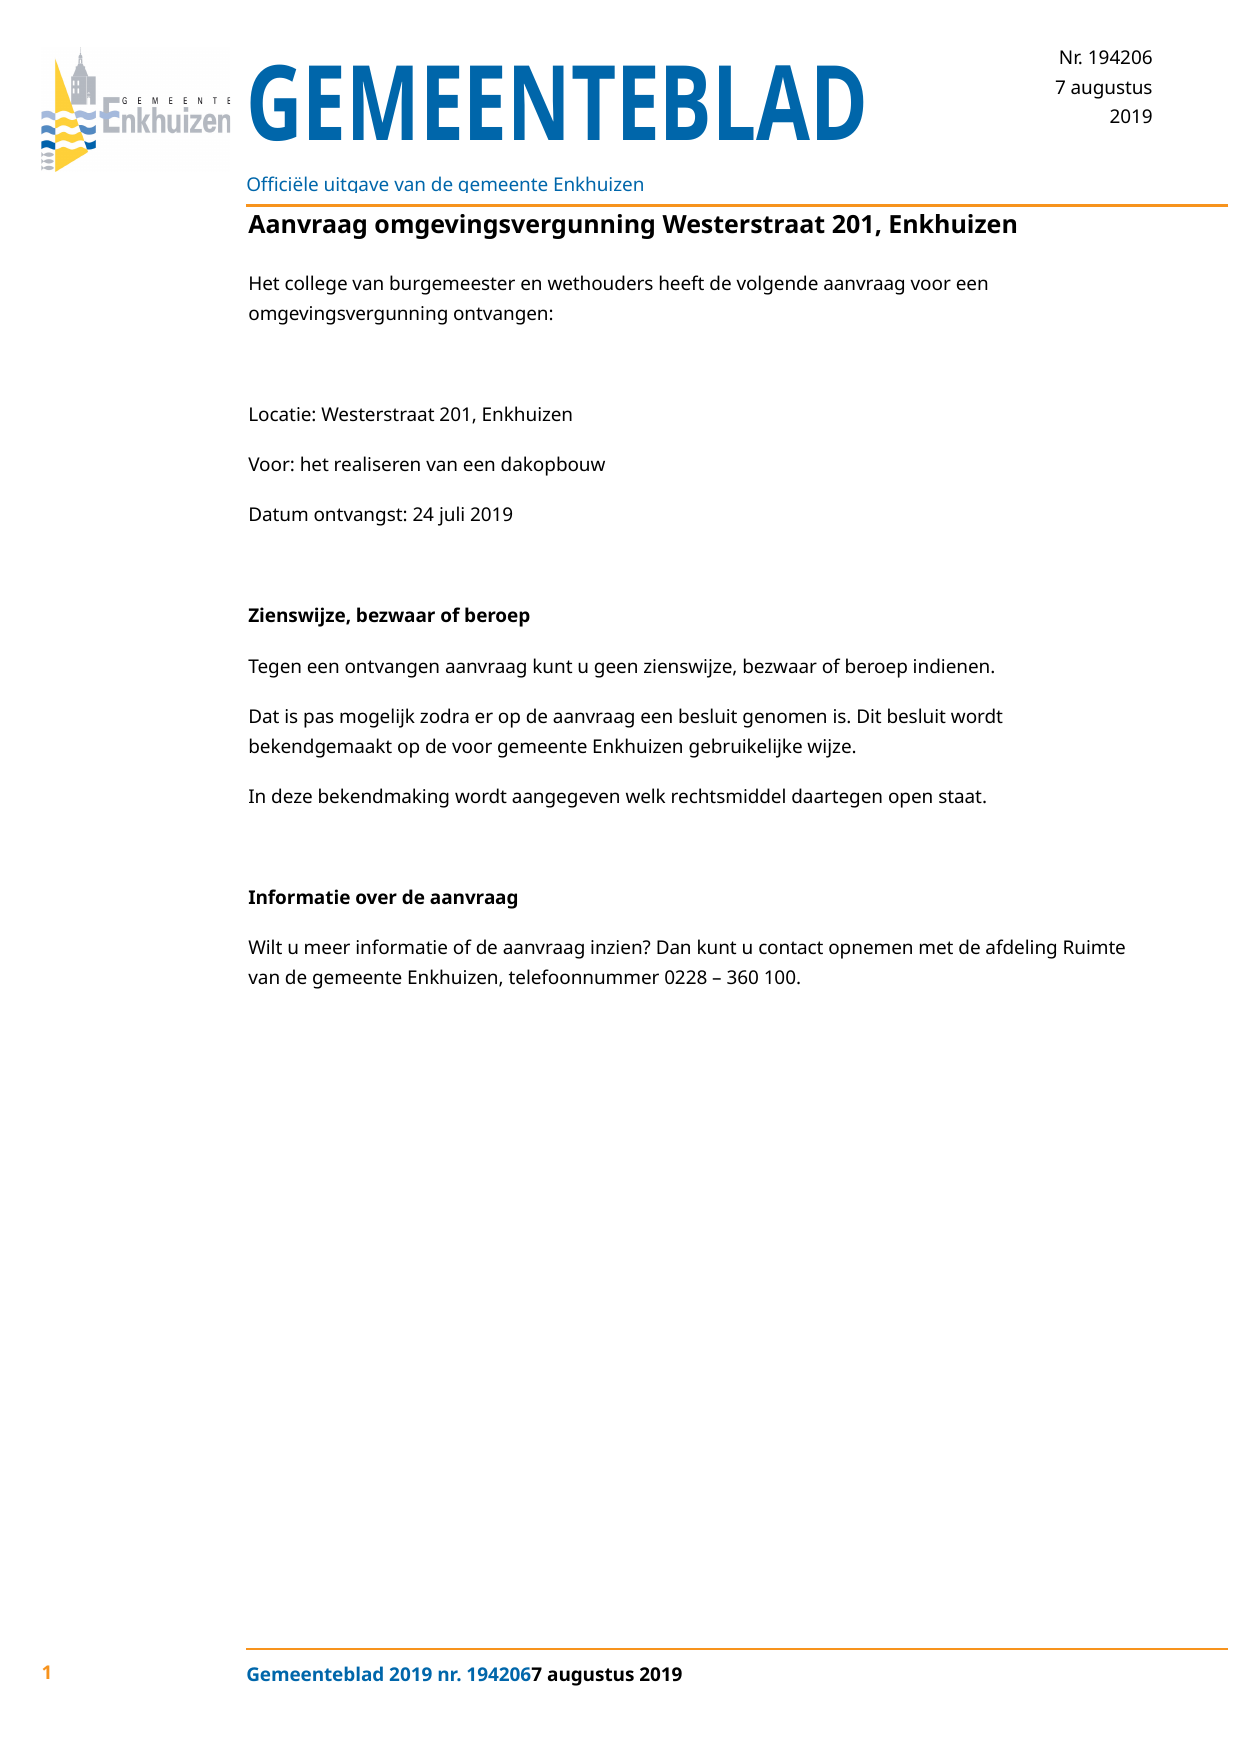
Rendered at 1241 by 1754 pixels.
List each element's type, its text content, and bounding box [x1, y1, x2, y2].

text Informatie over de aanvraag [248, 884, 1152, 910]
text Tegen een ontvangen aanvraag kunt u geen zienswijze, bezwaar of beroep indienen. [248, 653, 1152, 678]
text Dat is pas mogelijk zodra er op de aanvraag een besluit genomen is. Dit besluit wordt bekendgemaakt op de voor gemeente Enkhuizen gebruikelijke wijze. [248, 703, 1152, 758]
text Aanvraag omgevingsvergunning Westerstraat 201, Enkhuizen [248, 207, 1152, 241]
text Voor: het realiseren van een dakopbouw [248, 451, 1152, 477]
text Wilt u meer informatie of de aanvraag inzien? Dan kunt u contact opnemen met de afdeling Ruimte van de gemeente Enkhuizen, telefoonnummer 0228 – 360 100. [248, 934, 1152, 990]
text Locatie: Westerstraat 201, Enkhuizen [248, 401, 1152, 426]
text Datum ontvangst: 24 juli 2019 [248, 502, 1152, 527]
text Het college van burgemeester en wethouders heeft de volgende aanvraag voor een omgevingsvergunning ontvangen: [248, 270, 1152, 326]
text Zienswijze, bezwaar of beroep [248, 602, 1152, 628]
picture [41, 47, 231, 172]
text In deze bekendmaking wordt aangegeven welk rechtsmiddel daartegen open staat. [248, 783, 1152, 809]
